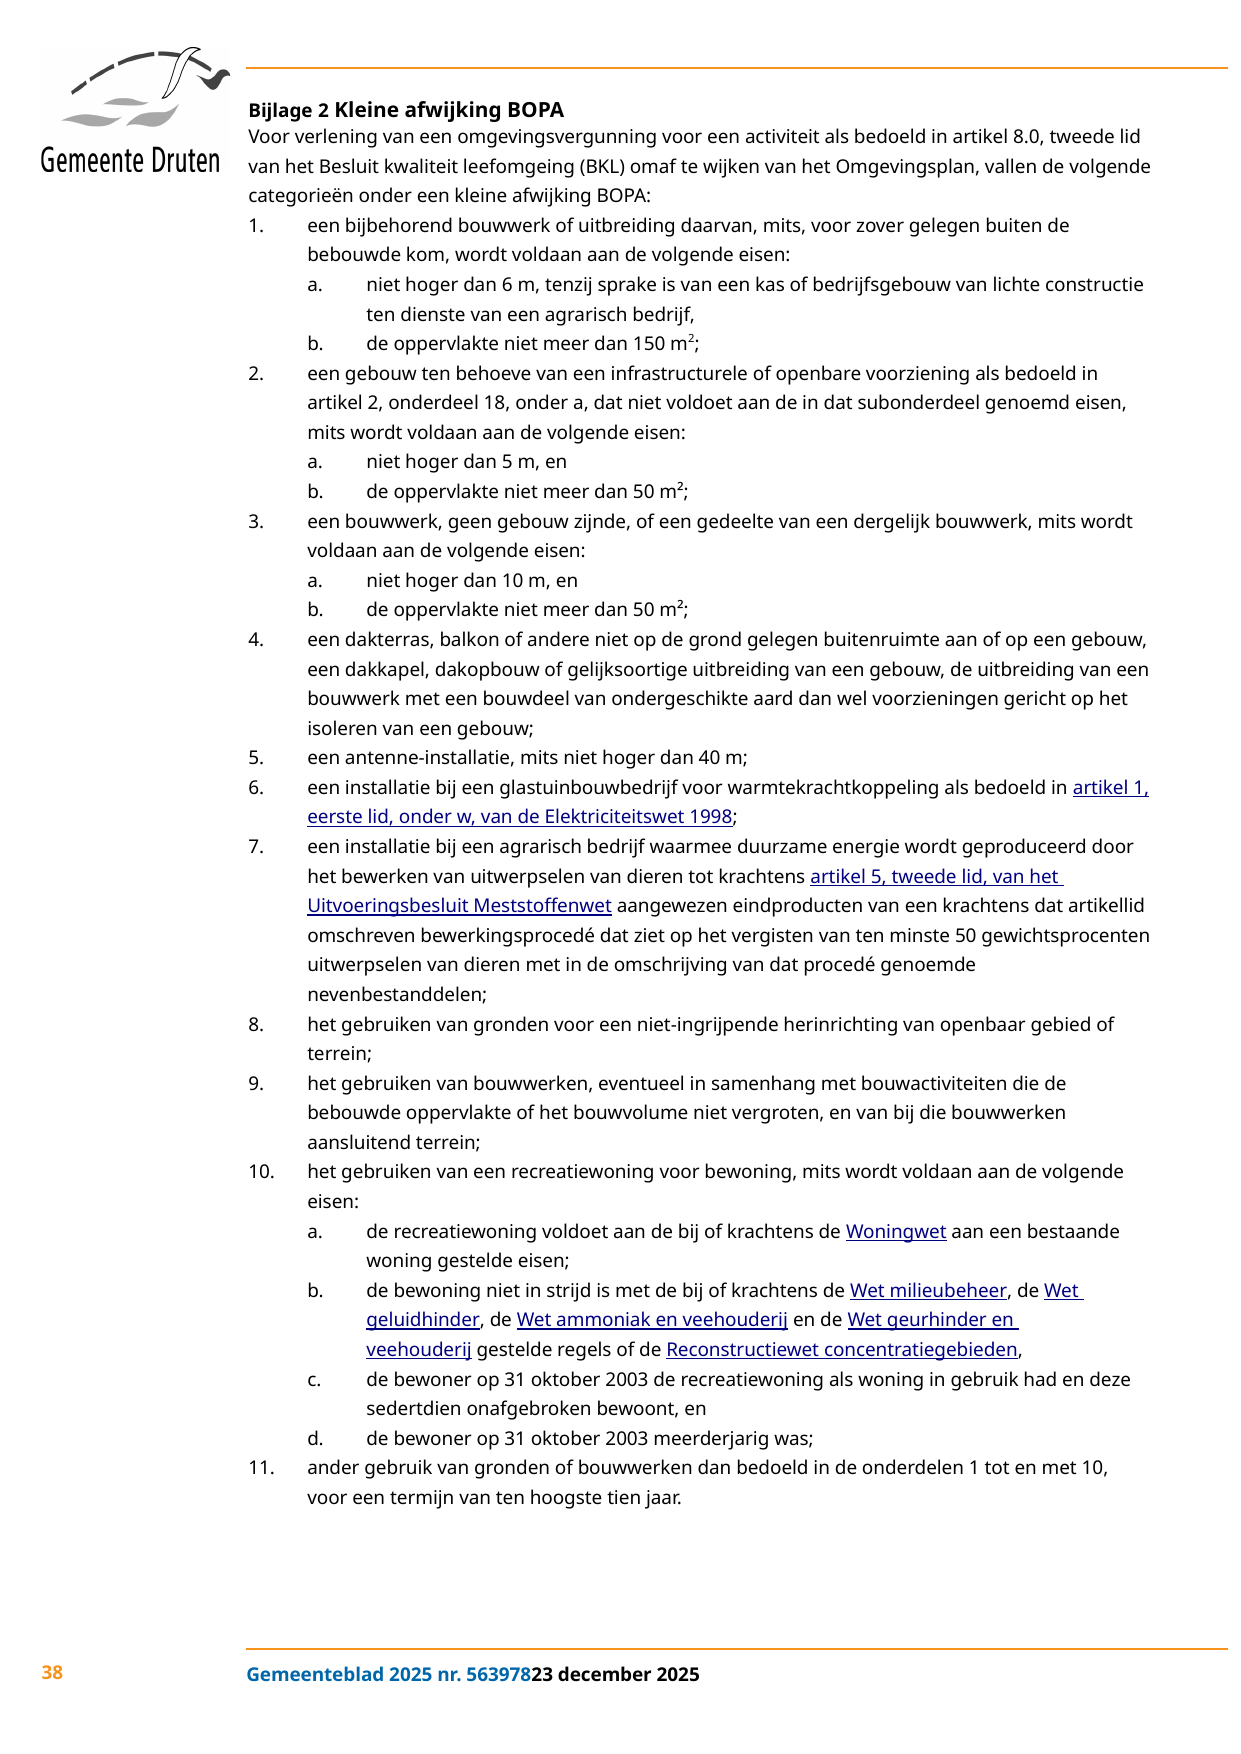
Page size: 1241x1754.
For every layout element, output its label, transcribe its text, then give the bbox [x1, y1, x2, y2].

list een dakterras, balkon of andere niet op de grond gelegen buitenruimte aan of op een gebouw, een dakkapel, dakopbouw of gelijksoortige uitbreiding van een gebouw, de uitbreiding van een bouwwerk met een bouwdeel van ondergeschikte aard dan wel voorzieningen gericht op het isoleren van een gebouw; [248, 626, 1152, 741]
list de oppervlakte niet meer dan 50 m²; [307, 478, 1152, 504]
list het gebruiken van gronden voor een niet-ingrijpende herinrichting van openbaar gebied of terrein; [248, 1011, 1152, 1066]
text Voor verlening van een omgevingsvergunning voor een activiteit als bedoeld in artikel 8.0, tweede lid van het Besluit kwaliteit leefomgeing (BKL) omaf te wijken van het Omgevingsplan, vallen de volgende categorieën onder een kleine afwijking BOPA: [248, 123, 1152, 208]
list niet hoger dan 10 m, en [307, 567, 1152, 593]
list de bewoning niet in strijd is met de bij of krachtens de Wet milieubeheer, de Wet geluidhinder, de Wet ammoniak en veehouderij en de Wet geurhinder en veehouderij gestelde regels of de Reconstructiewet concentratiegebieden, [307, 1277, 1152, 1362]
list een bijbehorend bouwwerk of uitbreiding daarvan, mits, voor zover gelegen buiten de bebouwde kom, wordt voldaan aan de volgende eisen: [248, 212, 1152, 267]
text Bijlage 2 Kleine afwijking BOPA [248, 95, 1152, 123]
list de oppervlakte niet meer dan 150 m2; [307, 330, 1152, 356]
list het gebruiken van bouwwerken, eventueel in samenhang met bouwactiviteiten die de bebouwde oppervlakte of het bouwvolume niet vergroten, en van bij die bouwwerken aansluitend terrein; [248, 1070, 1152, 1155]
list niet hoger dan 5 m, en [307, 449, 1152, 474]
list niet hoger dan 6 m, tenzij sprake is van een kas of bedrijfsgebouw van lichte constructie ten dienste van een agrarisch bedrijf, [307, 271, 1152, 327]
list het gebruiken van een recreatiewoning voor bewoning, mits wordt voldaan aan de volgende eisen: [248, 1159, 1152, 1214]
list de bewoner op 31 oktober 2003 de recreatiewoning als woning in gebruik had en deze sedertdien onafgebroken bewoont, en [307, 1366, 1152, 1421]
list een bouwwerk, geen gebouw zijnde, of een gedeelte van een dergelijk bouwwerk, mits wordt voldaan aan de volgende eisen: [248, 508, 1152, 563]
list een antenne-installatie, mits niet hoger dan 40 m; [248, 744, 1152, 770]
list de bewoner op 31 oktober 2003 meerderjarig was; [307, 1425, 1152, 1451]
list een installatie bij een agrarisch bedrijf waarmee duurzame energie wordt geproduceerd door het bewerken van uitwerpselen van dieren tot krachtens artikel 5, tweede lid, van het Uitvoeringsbesluit Meststoffenwet aangewezen eindproducten van een krachtens dat artikellid omschreven bewerkingsprocedé dat ziet op het vergisten van ten minste 50 gewichtsprocenten uitwerpselen van dieren met in de omschrijving van dat procedé genoemde nevenbestanddelen; [248, 833, 1152, 1007]
list ander gebruik van gronden of bouwwerken dan bedoeld in de onderdelen 1 tot en met 10, voor een termijn van ten hoogste tien jaar. [248, 1454, 1152, 1510]
list een installatie bij een glastuinbouwbedrijf voor warmtekrachtkoppeling als bedoeld in artikel 1, eerste lid, onder w, van de Elektriciteitswet 1998; [248, 774, 1152, 829]
list de recreatiewoning voldoet aan de bij of krachtens de Woningwet aan een bestaande woning gestelde eisen; [307, 1218, 1152, 1273]
list een gebouw ten behoeve van een infrastructurele of openbare voorziening als bedoeld in artikel 2, onderdeel 18, onder a, dat niet voldoet aan de in dat subonderdeel genoemd eisen, mits wordt voldaan aan de volgende eisen: [248, 360, 1152, 445]
picture [41, 47, 231, 172]
list de oppervlakte niet meer dan 50 m²; [307, 597, 1152, 622]
